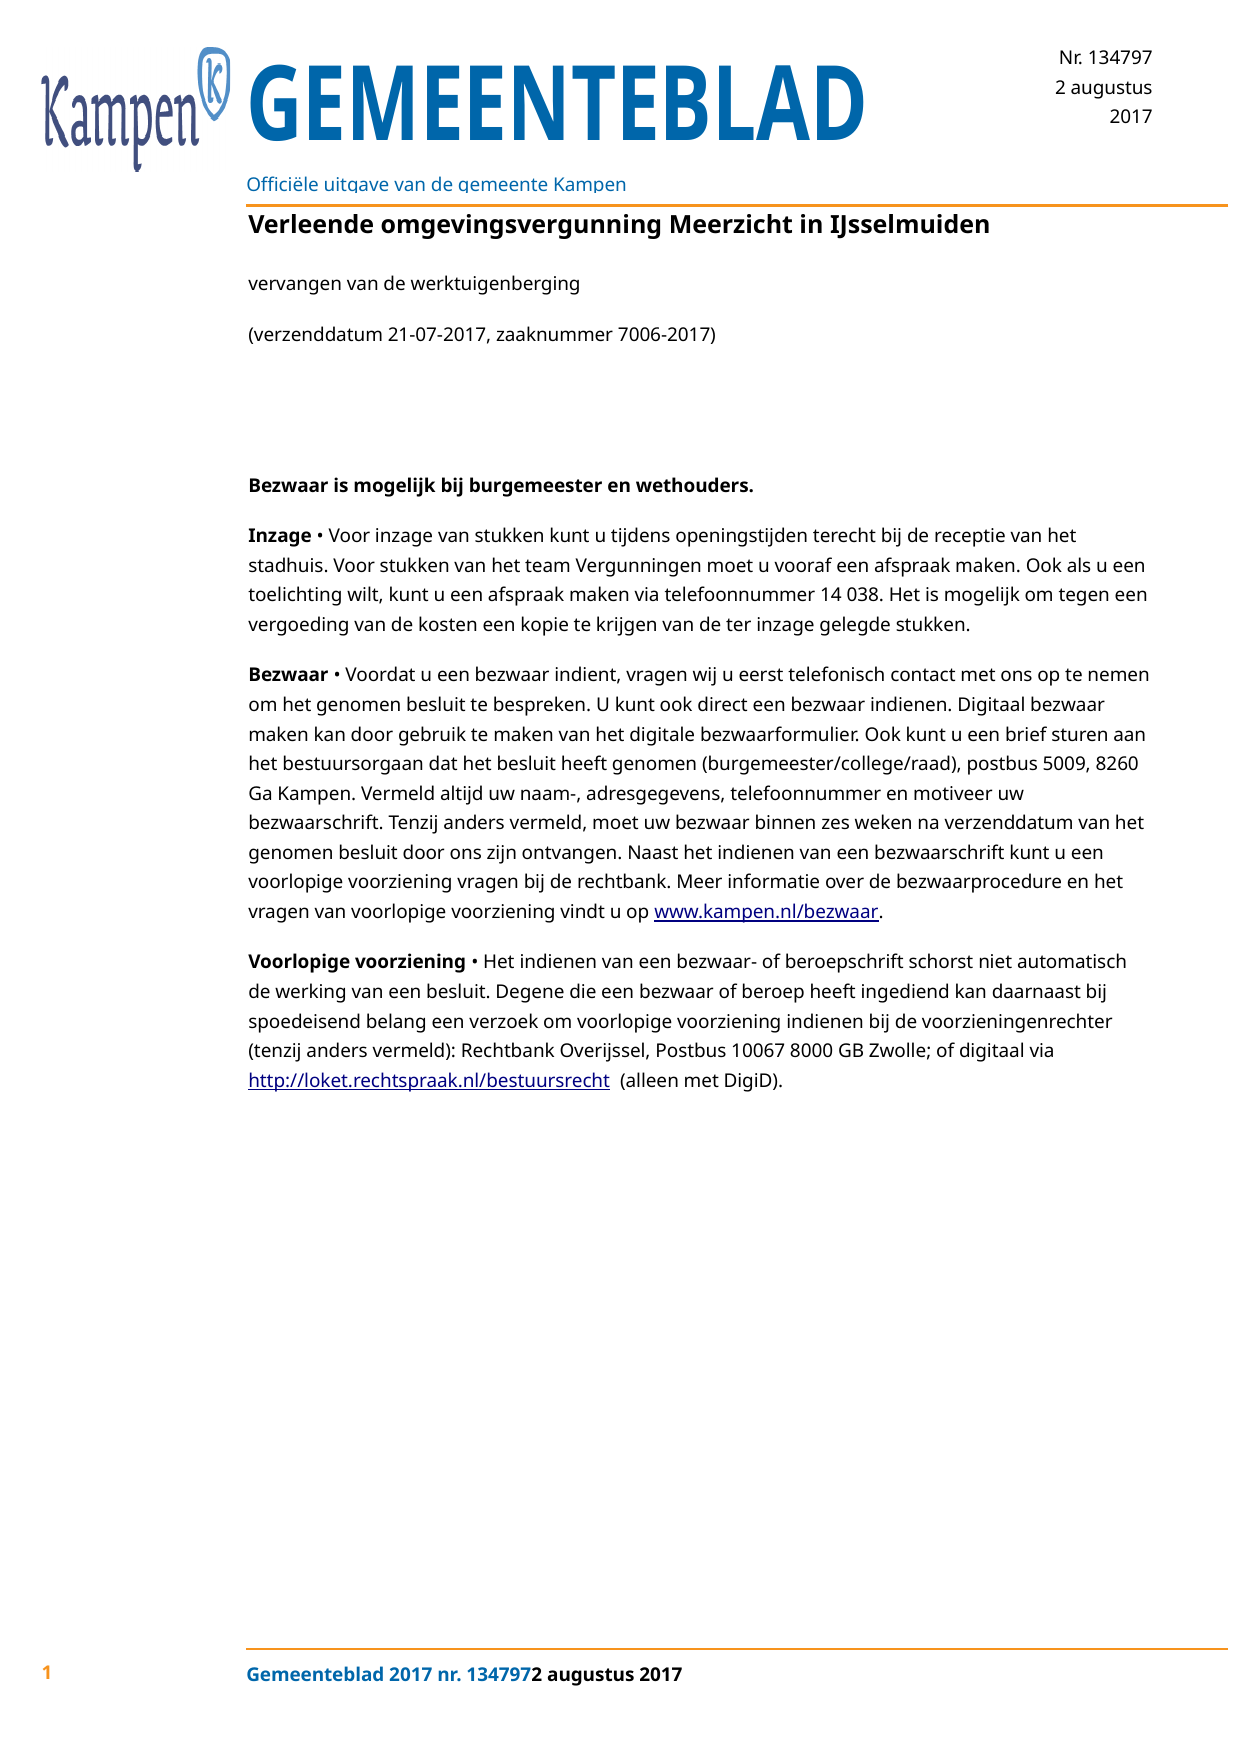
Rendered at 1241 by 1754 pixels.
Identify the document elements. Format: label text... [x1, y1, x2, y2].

text Voorlopige voorziening • Het indienen van een bezwaar- of beroepschrift schorst niet automatisch de werking van een besluit. Degene die een bezwaar of beroep heeft ingediend kan daarnaast bij spoedeisend belang een verzoek om voorlopige voorziening indienen bij de voorzieningenrechter (tenzij anders vermeld): Rechtbank Overijssel, Postbus 10067 8000 GB Zwolle; of digitaal via http://loket.rechtspraak.nl/bestuursrecht (alleen met DigiD). [248, 949, 1152, 1093]
text Bezwaar • Voordat u een bezwaar indient, vragen wij u eerst telefonisch contact met ons op te nemen om het genomen besluit te bespreken. U kunt ook direct een bezwaar indienen. Digitaal bezwaar maken kan door gebruik te maken van het digitale bezwaarformulier. Ook kunt u een brief sturen aan het bestuursorgaan dat het besluit heeft genomen (burgemeester/college/raad), postbus 5009, 8260 Ga Kampen. Vermeld altijd uw naam-, adresgegevens, telefoonnummer en motiveer uw bezwaarschrift. Tenzij anders vermeld, moet uw bezwaar binnen zes weken na verzenddatum van het genomen besluit door ons zijn ontvangen. Naast het indienen van een bezwaarschrift kunt u een voorlopige voorziening vragen bij de rechtbank. Meer informatie over de bezwaarprocedure en het vragen van voorlopige voorziening vindt u op www.kampen.nl/bezwaar. [248, 662, 1152, 924]
text vervangen van de werktuigenberging [248, 270, 1152, 296]
text Verleende omgevingsvergunning Meerzicht in IJsselmuiden [248, 207, 1152, 241]
picture [41, 47, 231, 172]
text Inzage • Voor inzage van stukken kunt u tijdens openingstijden terecht bij de receptie van het stadhuis. Voor stukken van het team Vergunningen moet u vooraf een afspraak maken. Ook als u een toelichting wilt, kunt u een afspraak maken via telefoonnummer 14 038. Het is mogelijk om tegen een vergoeding van de kosten een kopie te krijgen van de ter inzage gelegde stukken. [248, 522, 1152, 637]
text (verzenddatum 21-07-2017, zaaknummer 7006-2017) [248, 321, 1152, 346]
text Bezwaar is mogelijk bij burgemeester en wethouders. [248, 472, 1152, 498]
